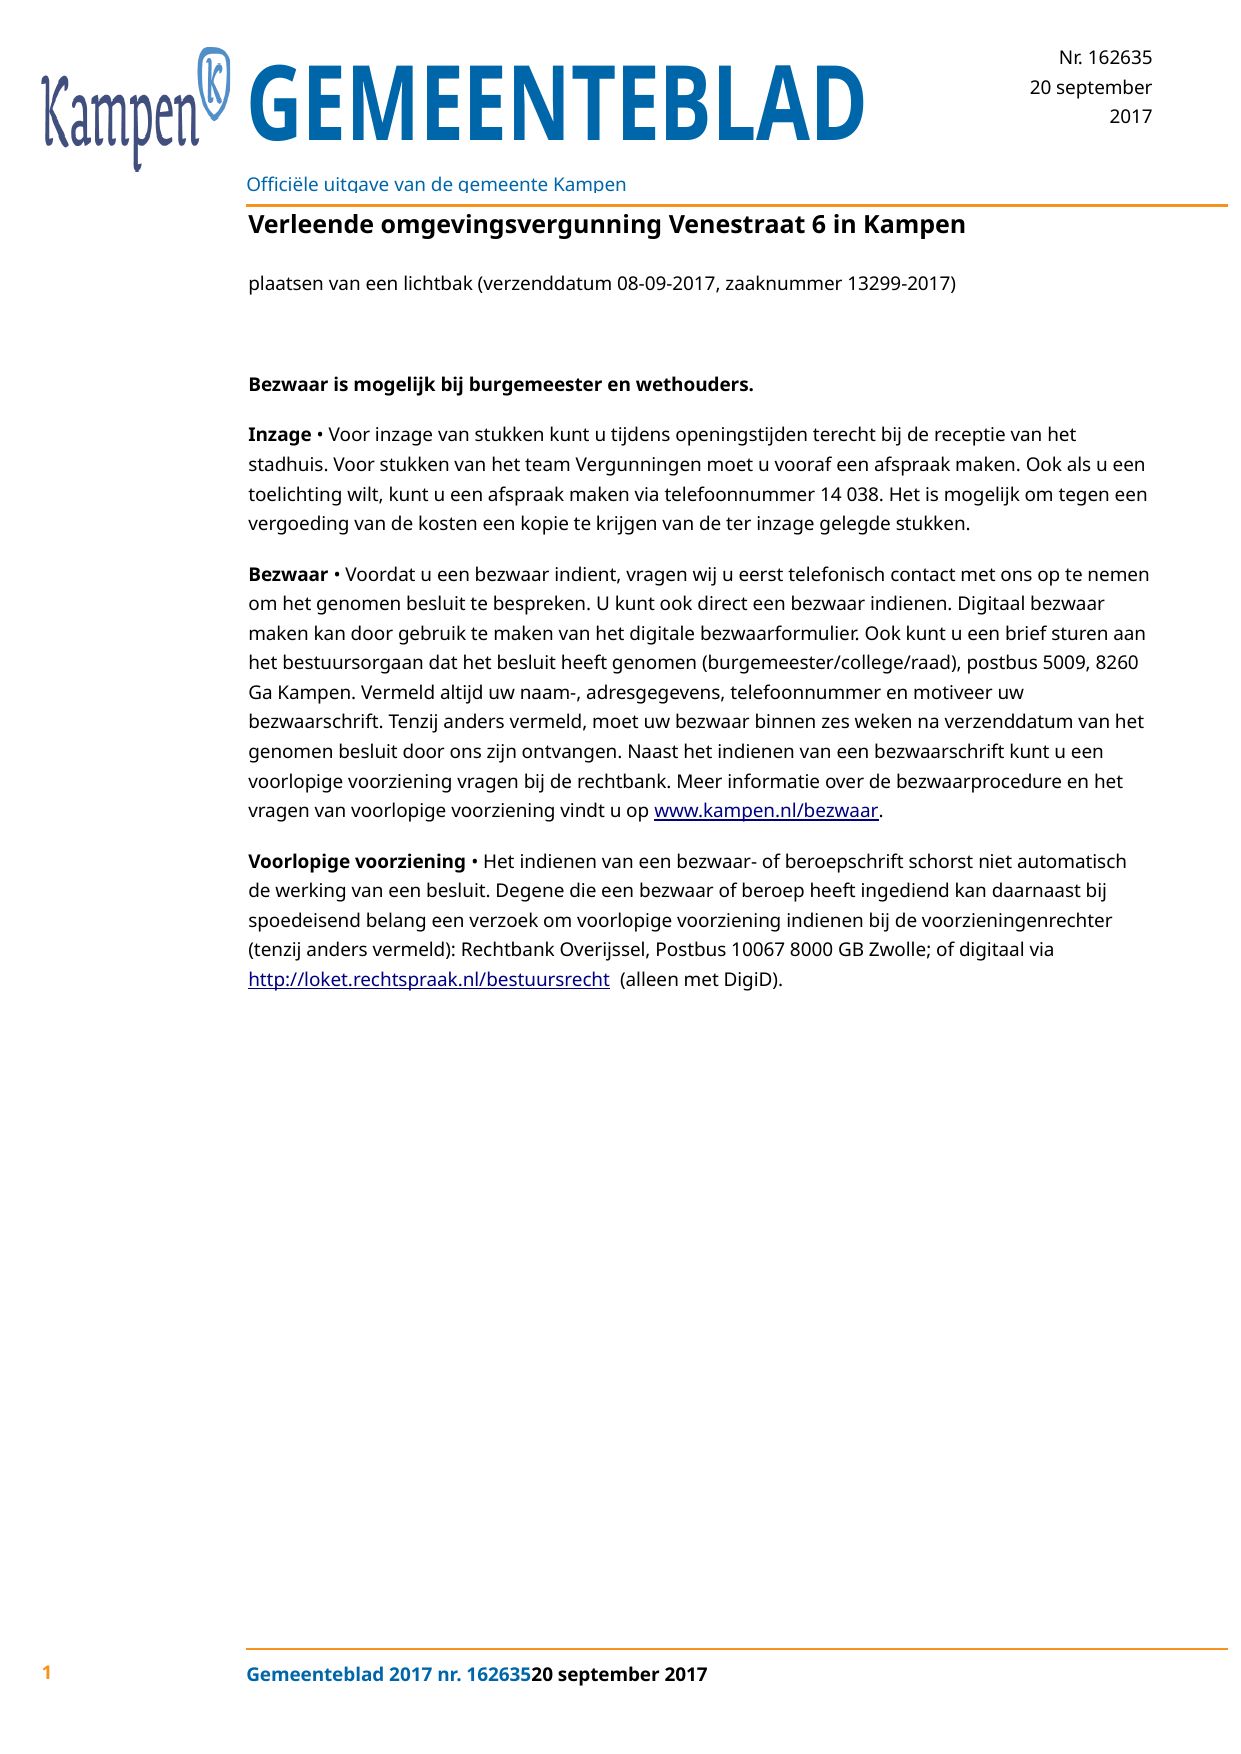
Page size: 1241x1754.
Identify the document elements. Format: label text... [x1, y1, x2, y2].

text Inzage • Voor inzage van stukken kunt u tijdens openingstijden terecht bij de receptie van het stadhuis. Voor stukken van het team Vergunningen moet u vooraf een afspraak maken. Ook als u een toelichting wilt, kunt u een afspraak maken via telefoonnummer 14 038. Het is mogelijk om tegen een vergoeding van de kosten een kopie te krijgen van de ter inzage gelegde stukken. [248, 422, 1152, 536]
picture [41, 47, 231, 172]
text Bezwaar is mogelijk bij burgemeester en wethouders. [248, 371, 1152, 397]
text Verleende omgevingsvergunning Venestraat 6 in Kampen [248, 207, 1152, 241]
text Voorlopige voorziening • Het indienen van een bezwaar- of beroepschrift schorst niet automatisch de werking van een besluit. Degene die een bezwaar of beroep heeft ingediend kan daarnaast bij spoedeisend belang een verzoek om voorlopige voorziening indienen bij de voorzieningenrechter (tenzij anders vermeld): Rechtbank Overijssel, Postbus 10067 8000 GB Zwolle; of digitaal via http://loket.rechtspraak.nl/bestuursrecht (alleen met DigiD). [248, 848, 1152, 992]
text plaatsen van een lichtbak (verzenddatum 08-09-2017, zaaknummer 13299-2017) [248, 270, 1152, 296]
text Bezwaar • Voordat u een bezwaar indient, vragen wij u eerst telefonisch contact met ons op te nemen om het genomen besluit te bespreken. U kunt ook direct een bezwaar indienen. Digitaal bezwaar maken kan door gebruik te maken van het digitale bezwaarformulier. Ook kunt u een brief sturen aan het bestuursorgaan dat het besluit heeft genomen (burgemeester/college/raad), postbus 5009, 8260 Ga Kampen. Vermeld altijd uw naam-, adresgegevens, telefoonnummer en motiveer uw bezwaarschrift. Tenzij anders vermeld, moet uw bezwaar binnen zes weken na verzenddatum van het genomen besluit door ons zijn ontvangen. Naast het indienen van een bezwaarschrift kunt u een voorlopige voorziening vragen bij de rechtbank. Meer informatie over de bezwaarprocedure en het vragen van voorlopige voorziening vindt u op www.kampen.nl/bezwaar. [248, 561, 1152, 823]
